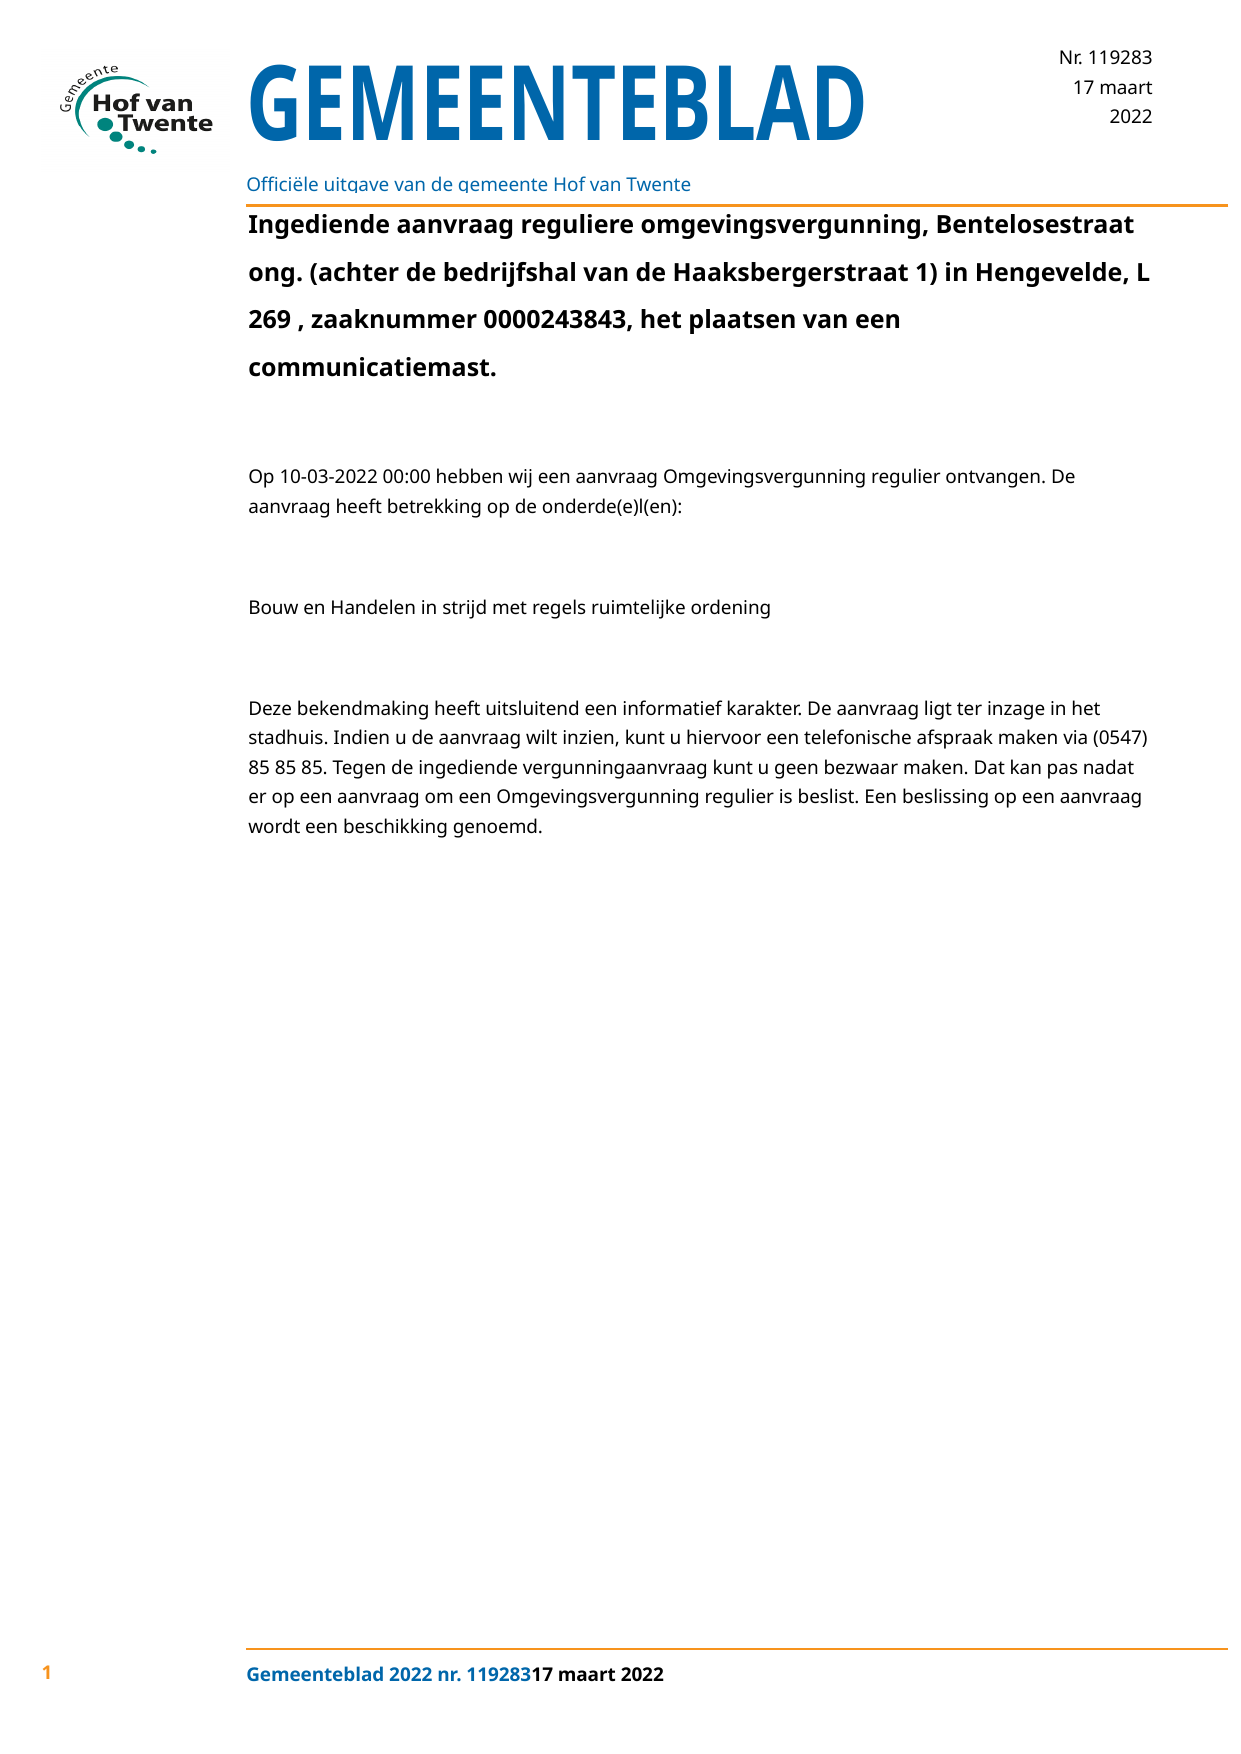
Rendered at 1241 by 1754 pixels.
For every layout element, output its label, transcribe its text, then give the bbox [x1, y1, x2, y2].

text Ingediende aanvraag reguliere omgevingsvergunning, Bentelosestraat ong. (achter de bedrijfshal van de Haaksbergerstraat 1) in Hengevelde, L 269 , zaaknummer 0000243843, het plaatsen van een communicatiemast. [248, 207, 1152, 384]
picture [41, 47, 231, 172]
text Op 10-03-2022 00:00 hebben wij een aanvraag Omgevingsvergunning regulier ontvangen. De aanvraag heeft betrekking op de onderde(e)l(en): [248, 463, 1152, 519]
text Deze bekendmaking heeft uitsluitend een informatief karakter. De aanvraag ligt ter inzage in het stadhuis. Indien u de aanvraag wilt inzien, kunt u hiervoor een telefonische afspraak maken via (0547) 85 85 85. Tegen de ingediende vergunningaanvraag kunt u geen bezwaar maken. Dat kan pas nadat er op een aanvraag om een Omgevingsvergunning regulier is beslist. Een beslissing op een aanvraag wordt een beschikking genoemd. [248, 695, 1152, 839]
text Bouw en Handelen in strijd met regels ruimtelijke ordening [248, 594, 1152, 620]
